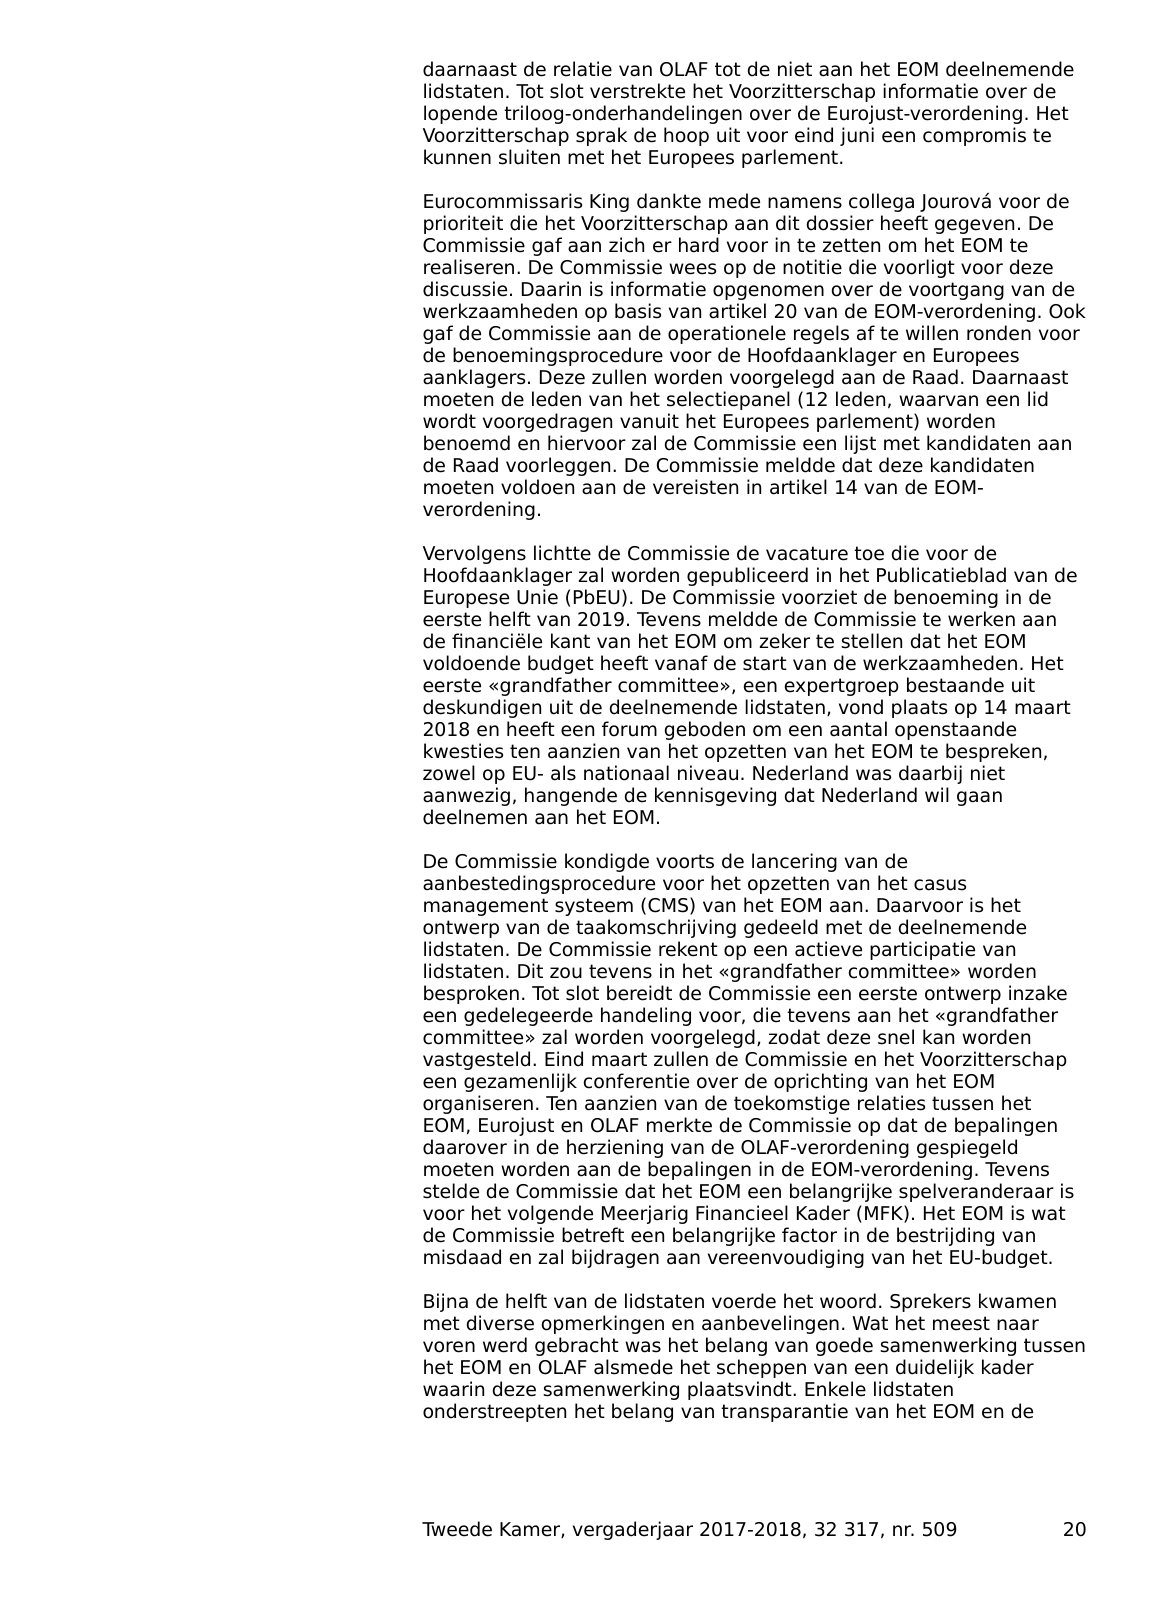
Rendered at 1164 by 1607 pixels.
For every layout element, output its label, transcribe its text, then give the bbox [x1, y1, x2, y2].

text Vervolgens lichtte de Commissie de vacature toe die voor de Hoofdaanklager zal worden gepubliceerd in het Publicatieblad van de Europese Unie (PbEU). De Commissie voorziet de benoeming in de eerste helft van 2019. Tevens meldde de Commissie te werken aan de financiële kant van het EOM om zeker te stellen dat het EOM voldoende budget heeft vanaf de start van de werkzaamheden. Het eerste «grandfather committee», een expertgroep bestaande uit deskundigen uit de deelnemende lidstaten, vond plaats op 14 maart 2018 en heeft een forum geboden om een aantal openstaande kwesties ten aanzien van het opzetten van het EOM te bespreken, zowel op EU- als nationaal niveau. Nederland was daarbij niet aanwezig, hangende de kennisgeving dat Nederland wil gaan deelnemen aan het EOM. [422, 543, 1087, 829]
text Bijna de helft van de lidstaten voerde het woord. Sprekers kwamen met diverse opmerkingen en aanbevelingen. Wat het meest naar voren werd gebracht was het belang van goede samenwerking tussen het EOM en OLAF alsmede het scheppen van een duidelijk kader waarin deze samenwerking plaatsvindt. Enkele lidstaten onderstreepten het belang van transparantie van het EOM en de [422, 1291, 1087, 1423]
text Eurocommissaris King dankte mede namens collega Jourová voor de prioriteit die het Voorzitterschap aan dit dossier heeft gegeven. De Commissie gaf aan zich er hard voor in te zetten om het EOM te realiseren. De Commissie wees op de notitie die voorligt voor deze discussie. Daarin is informatie opgenomen over de voortgang van de werkzaamheden op basis van artikel 20 van de EOM-verordening. Ook gaf de Commissie aan de operationele regels af te willen ronden voor de benoemingsprocedure voor de Hoofdaanklager en Europees aanklagers. Deze zullen worden voorgelegd aan de Raad. Daarnaast moeten de leden van het selectiepanel (12 leden, waarvan een lid wordt voorgedragen vanuit het Europees parlement) worden benoemd en hiervoor zal de Commissie een lijst met kandidaten aan de Raad voorleggen. De Commissie meldde dat deze kandidaten moeten voldoen aan de vereisten in artikel 14 van de EOM-verordening. [422, 191, 1087, 521]
text daarnaast de relatie van OLAF tot de niet aan het EOM deelnemende lidstaten. Tot slot verstrekte het Voorzitterschap informatie over de lopende triloog-onderhandelingen over de Eurojust-verordening. Het Voorzitterschap sprak de hoop uit voor eind juni een compromis te kunnen sluiten met het Europees parlement. [422, 59, 1087, 169]
text De Commissie kondigde voorts de lancering van de aanbestedingsprocedure voor het opzetten van het casus management systeem (CMS) van het EOM aan. Daarvoor is het ontwerp van de taakomschrijving gedeeld met de deelnemende lidstaten. De Commissie rekent op een actieve participatie van lidstaten. Dit zou tevens in het «grandfather committee» worden besproken. Tot slot bereidt de Commissie een eerste ontwerp inzake een gedelegeerde handeling voor, die tevens aan het «grandfather committee» zal worden voorgelegd, zodat deze snel kan worden vastgesteld. Eind maart zullen de Commissie en het Voorzitterschap een gezamenlijk conferentie over de oprichting van het EOM organiseren. Ten aanzien van de toekomstige relaties tussen het EOM, Eurojust en OLAF merkte de Commissie op dat de bepalingen daarover in de herziening van de OLAF-verordening gespiegeld moeten worden aan de bepalingen in de EOM-verordening. Tevens stelde de Commissie dat het EOM een belangrijke spelveranderaar is voor het volgende Meerjarig Financieel Kader (MFK). Het EOM is wat de Commissie betreft een belangrijke factor in de bestrijding van misdaad en zal bijdragen aan vereenvoudiging van het EU-budget. [422, 851, 1087, 1268]
